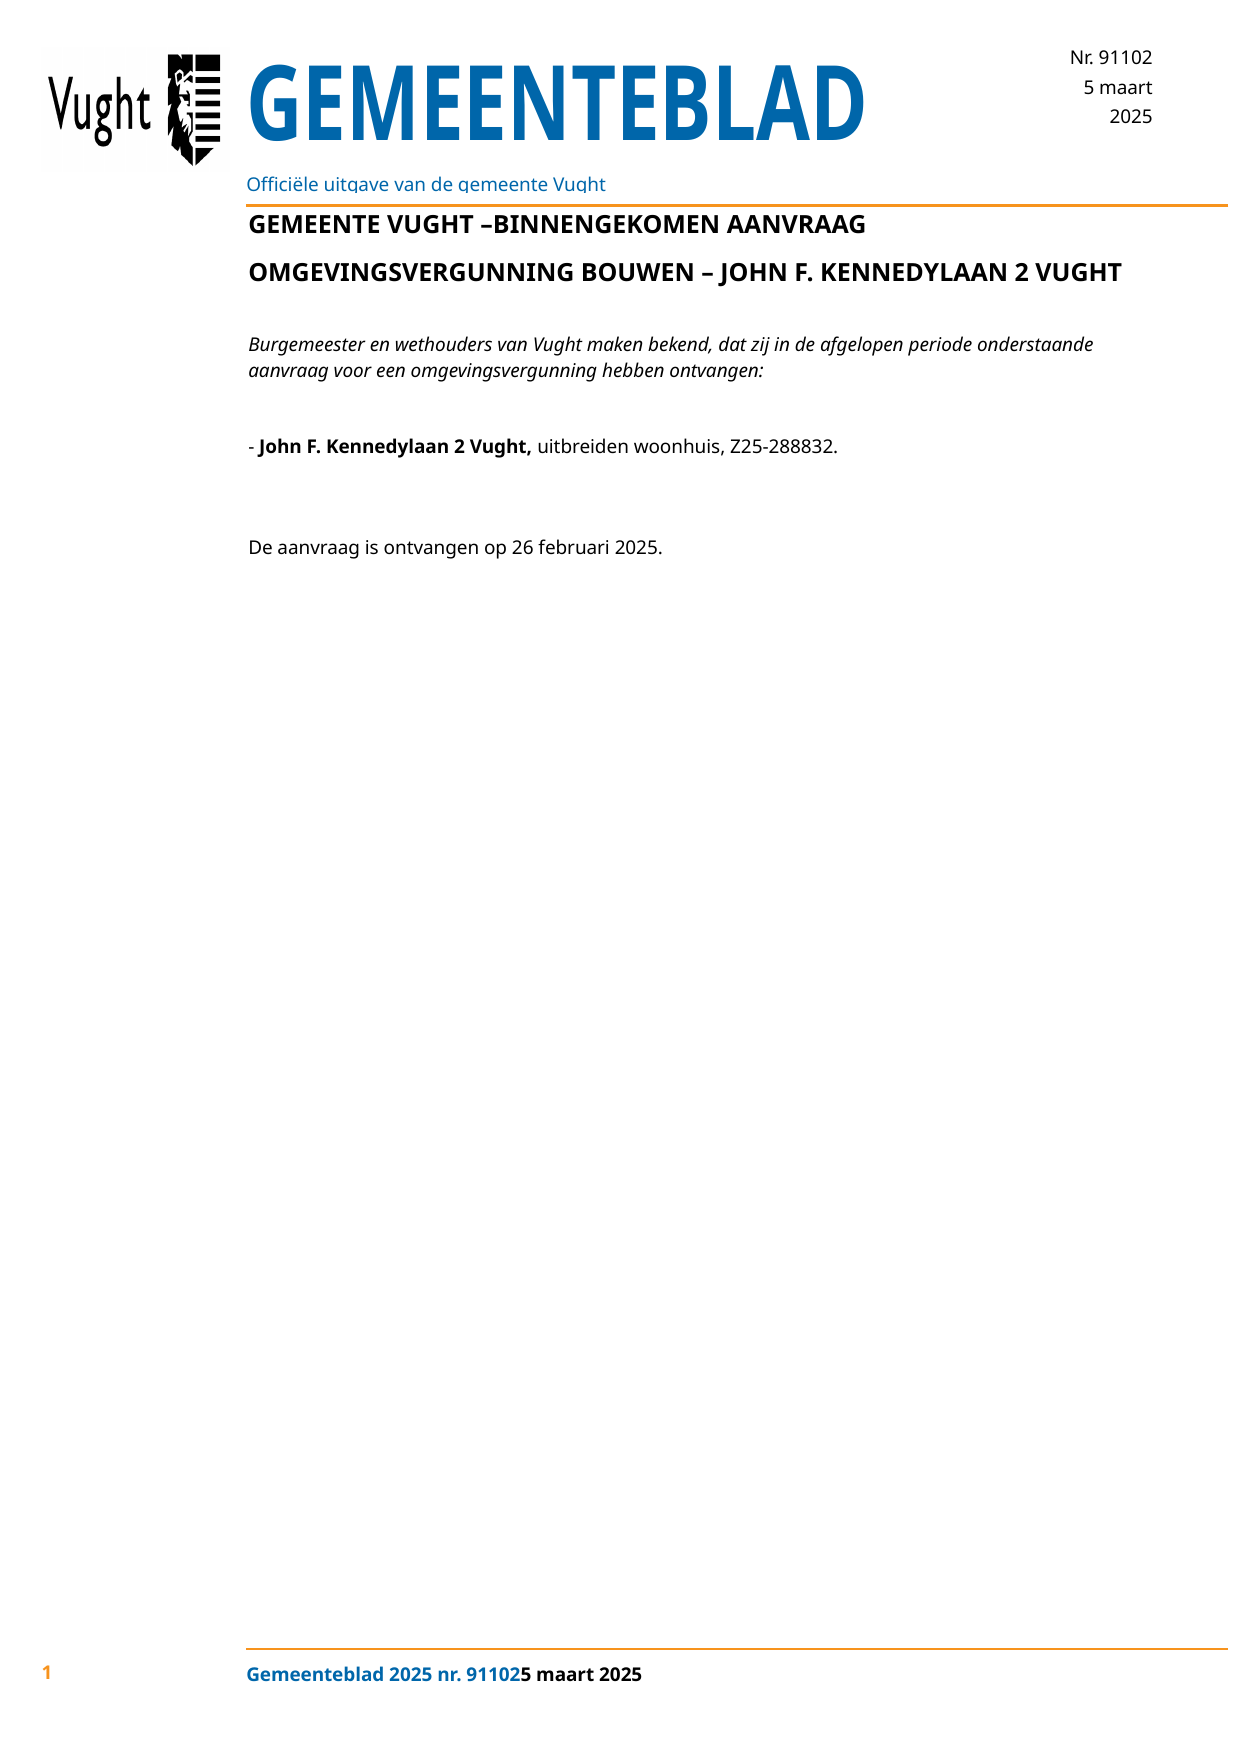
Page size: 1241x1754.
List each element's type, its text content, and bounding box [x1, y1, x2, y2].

text De aanvraag is ontvangen op 26 februari 2025. [248, 534, 1152, 560]
text - John F. Kennedylaan 2 Vught, uitbreiden woonhuis, Z25-288832. [248, 433, 1152, 459]
text Burgemeester en wethouders van Vught maken bekend, dat zij in de afgelopen periode onderstaande aanvraag voor een omgevingsvergunning hebben ontvangen: [248, 331, 1152, 383]
picture [41, 47, 231, 172]
text GEMEENTE VUGHT –BINNENGEKOMEN AANVRAAG OMGEVINGSVERGUNNING BOUWEN – JOHN F. KENNEDYLAAN 2 VUGHT [248, 207, 1152, 288]
